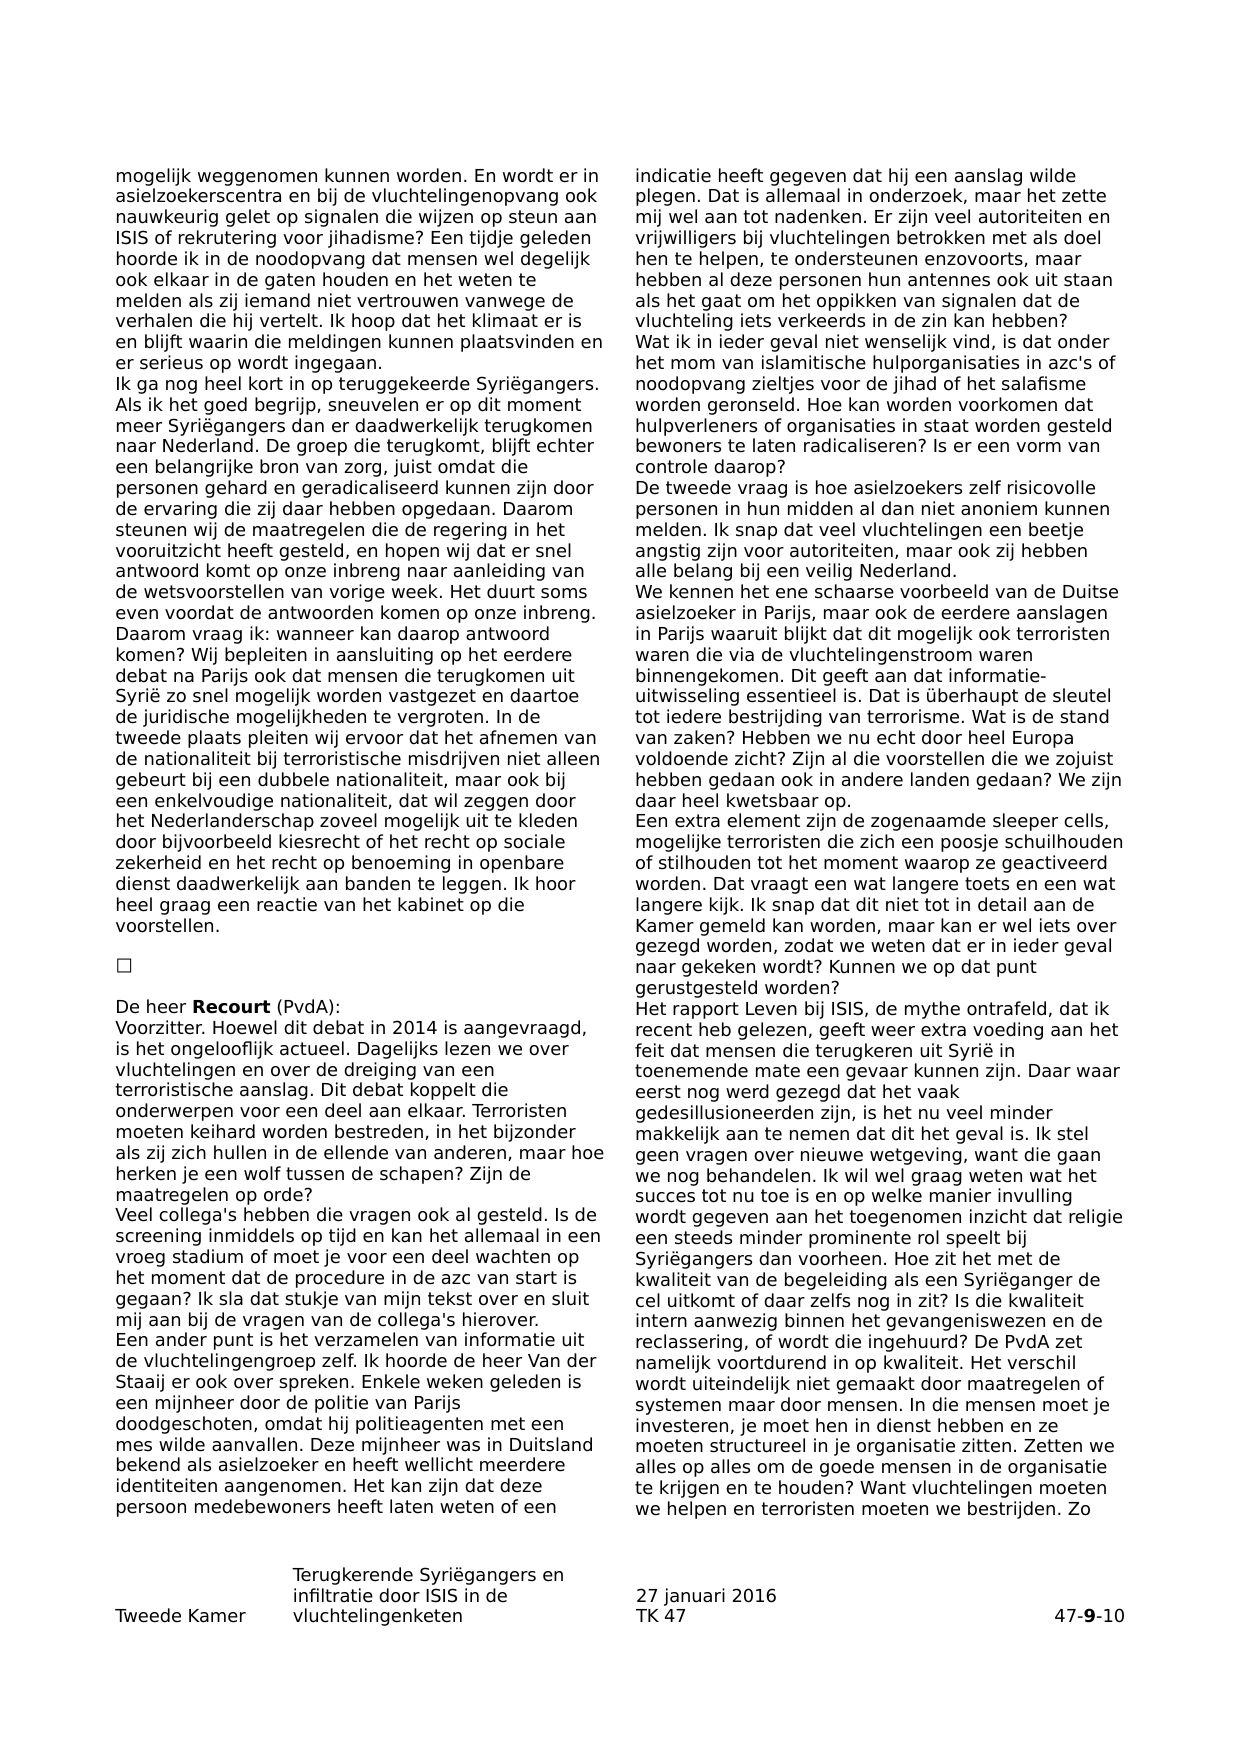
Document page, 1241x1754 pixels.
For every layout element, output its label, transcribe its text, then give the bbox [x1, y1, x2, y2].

text Ik ga nog heel kort in op teruggekeerde Syriëgangers. Als ik het goed begrijp, sneuvelen er op dit moment meer Syriëgangers dan er daadwerkelijk terugkomen naar Nederland. De groep die terugkomt, blijft echter een belangrijke bron van zorg, juist omdat die personen gehard en geradicaliseerd kunnen zijn door de ervaring die zij daar hebben opgedaan. Daarom steunen wij de maatregelen die de regering in het vooruitzicht heeft gesteld, en hopen wij dat er snel antwoord komt op onze inbreng naar aanleiding van de wetsvoorstellen van vorige week. Het duurt soms even voordat de antwoorden komen op onze inbreng. Daarom vraag ik: wanneer kan daarop antwoord komen? Wij bepleiten in aansluiting op het eerdere debat na Parijs ook dat mensen die terugkomen uit Syrië zo snel mogelijk worden vastgezet en daartoe de juridische mogelijkheden te vergroten. In de tweede plaats pleiten wij ervoor dat het afnemen van de nationaliteit bij terroristische misdrijven niet alleen gebeurt bij een dubbele nationaliteit, maar ook bij een enkelvoudige nationaliteit, dat wil zeggen door het Nederlanderschap zoveel mogelijk uit te kleden door bijvoorbeeld kiesrecht of het recht op sociale zekerheid en het recht op benoeming in openbare dienst daadwerkelijk aan banden te leggen. Ik hoor heel graag een reactie van het kabinet op die voorstellen. [115, 374, 605, 936]
text mogelijk weggenomen kunnen worden. En wordt er in asielzoekerscentra en bij de vluchtelingenopvang ook nauwkeurig gelet op signalen die wijzen op steun aan ISIS of rekrutering voor jihadisme? Een tijdje geleden hoorde ik in de noodopvang dat mensen wel degelijk ook elkaar in de gaten houden en het weten te melden als zij iemand niet vertrouwen vanwege de verhalen die hij vertelt. Ik hoop dat het klimaat er is en blijft waarin die meldingen kunnen plaatsvinden en er serieus op wordt ingegaan. [115, 165, 605, 374]
text De heer Recourt (PvdA): [115, 997, 605, 1018]
text Het rapport Leven bij ISIS, de mythe ontrafeld, dat ik recent heb gelezen, geeft weer extra voeding aan het feit dat mensen die terugkeren uit Syrië in toenemende mate een gevaar kunnen zijn. Daar waar eerst nog werd gezegd dat het vaak gedesillusioneerden zijn, is het nu veel minder makkelijk aan te nemen dat dit het geval is. Ik stel geen vragen over nieuwe wetgeving, want die gaan we nog behandelen. Ik wil wel graag weten wat het succes tot nu toe is en op welke manier invulling wordt gegeven aan het toegenomen inzicht dat religie een steeds minder prominente rol speelt bij Syriëgangers dan voorheen. Hoe zit het met de kwaliteit van de begeleiding als een Syriëganger de cel uitkomt of daar zelfs nog in zit? Is die kwaliteit intern aanwezig binnen het gevangeniswezen en de reclassering, of wordt die ingehuurd? De PvdA zet namelijk voortdurend in op kwaliteit. Het verschil wordt uiteindelijk niet gemaakt door maatregelen of systemen maar door mensen. In die mensen moet je investeren, je moet hen in dienst hebben en ze moeten structureel in je organisatie zitten. Zetten we alles op alles om de goede mensen in de organisatie te krijgen en te houden? Want vluchtelingen moeten we helpen en terroristen moeten we bestrijden. Zo [635, 999, 1125, 1519]
text Veel collega's hebben die vragen ook al gesteld. Is de screening inmiddels op tijd en kan het allemaal in een vroeg stadium of moet je voor een deel wachten op het moment dat de procedure in de azc van start is gegaan? Ik sla dat stukje van mijn tekst over en sluit mij aan bij de vragen van de collega's hierover. [115, 1205, 605, 1330]
text De tweede vraag is hoe asielzoekers zelf risicovolle personen in hun midden al dan niet anoniem kunnen melden. Ik snap dat veel vluchtelingen een beetje angstig zijn voor autoriteiten, maar ook zij hebben alle belang bij een veilig Nederland. [635, 478, 1125, 582]
text ⬜ [115, 956, 605, 977]
text Voorzitter. Hoewel dit debat in 2014 is aangevraagd, is het ongelooflijk actueel. Dagelijks lezen we over vluchtelingen en over de dreiging van een terroristische aanslag. Dit debat koppelt die onderwerpen voor een deel aan elkaar. Terroristen moeten keihard worden bestreden, in het bijzonder als zij zich hullen in de ellende van anderen, maar hoe herken je een wolf tussen de schapen? Zijn de maatregelen op orde? [115, 1018, 605, 1205]
text Wat ik in ieder geval niet wenselijk vind, is dat onder het mom van islamitische hulporganisaties in azc's of noodopvang zieltjes voor de jihad of het salafisme worden geronseld. Hoe kan worden voorkomen dat hulpverleners of organisaties in staat worden gesteld bewoners te laten radicaliseren? Is er een vorm van controle daarop? [635, 332, 1125, 478]
text Een ander punt is het verzamelen van informatie uit de vluchtelingengroep zelf. Ik hoorde de heer Van der Staaij er ook over spreken. Enkele weken geleden is een mijnheer door de politie van Parijs doodgeschoten, omdat hij politieagenten met een mes wilde aanvallen. Deze mijnheer was in Duitsland bekend als asielzoeker en heeft wellicht meerdere identiteiten aangenomen. Het kan zijn dat deze persoon medebewoners heeft laten weten of een [115, 1330, 605, 1518]
text We kennen het ene schaarse voorbeeld van de Duitse asielzoeker in Parijs, maar ook de eerdere aanslagen in Parijs waaruit blijkt dat dit mogelijk ook terroristen waren die via de vluchtelingenstroom waren binnengekomen. Dit geeft aan dat informatie-uitwisseling essentieel is. Dat is überhaupt de sleutel tot iedere bestrijding van terrorisme. Wat is de stand van zaken? Hebben we nu echt door heel Europa voldoende zicht? Zijn al die voorstellen die we zojuist hebben gedaan ook in andere landen gedaan? We zijn daar heel kwetsbaar op. [635, 582, 1125, 811]
text indicatie heeft gegeven dat hij een aanslag wilde plegen. Dat is allemaal in onderzoek, maar het zette mij wel aan tot nadenken. Er zijn veel autoriteiten en vrijwilligers bij vluchtelingen betrokken met als doel hen te helpen, te ondersteunen enzovoorts, maar hebben al deze personen hun antennes ook uit staan als het gaat om het oppikken van signalen dat de vluchteling iets verkeerds in de zin kan hebben? [635, 165, 1125, 332]
text Een extra element zijn de zogenaamde sleeper cells, mogelijke terroristen die zich een poosje schuilhouden of stilhouden tot het moment waarop ze geactiveerd worden. Dat vraagt een wat langere toets en een wat langere kijk. Ik snap dat dit niet tot in detail aan de Kamer gemeld kan worden, maar kan er wel iets over gezegd worden, zodat we weten dat er in ieder geval naar gekeken wordt? Kunnen we op dat punt gerustgesteld worden? [635, 811, 1125, 999]
